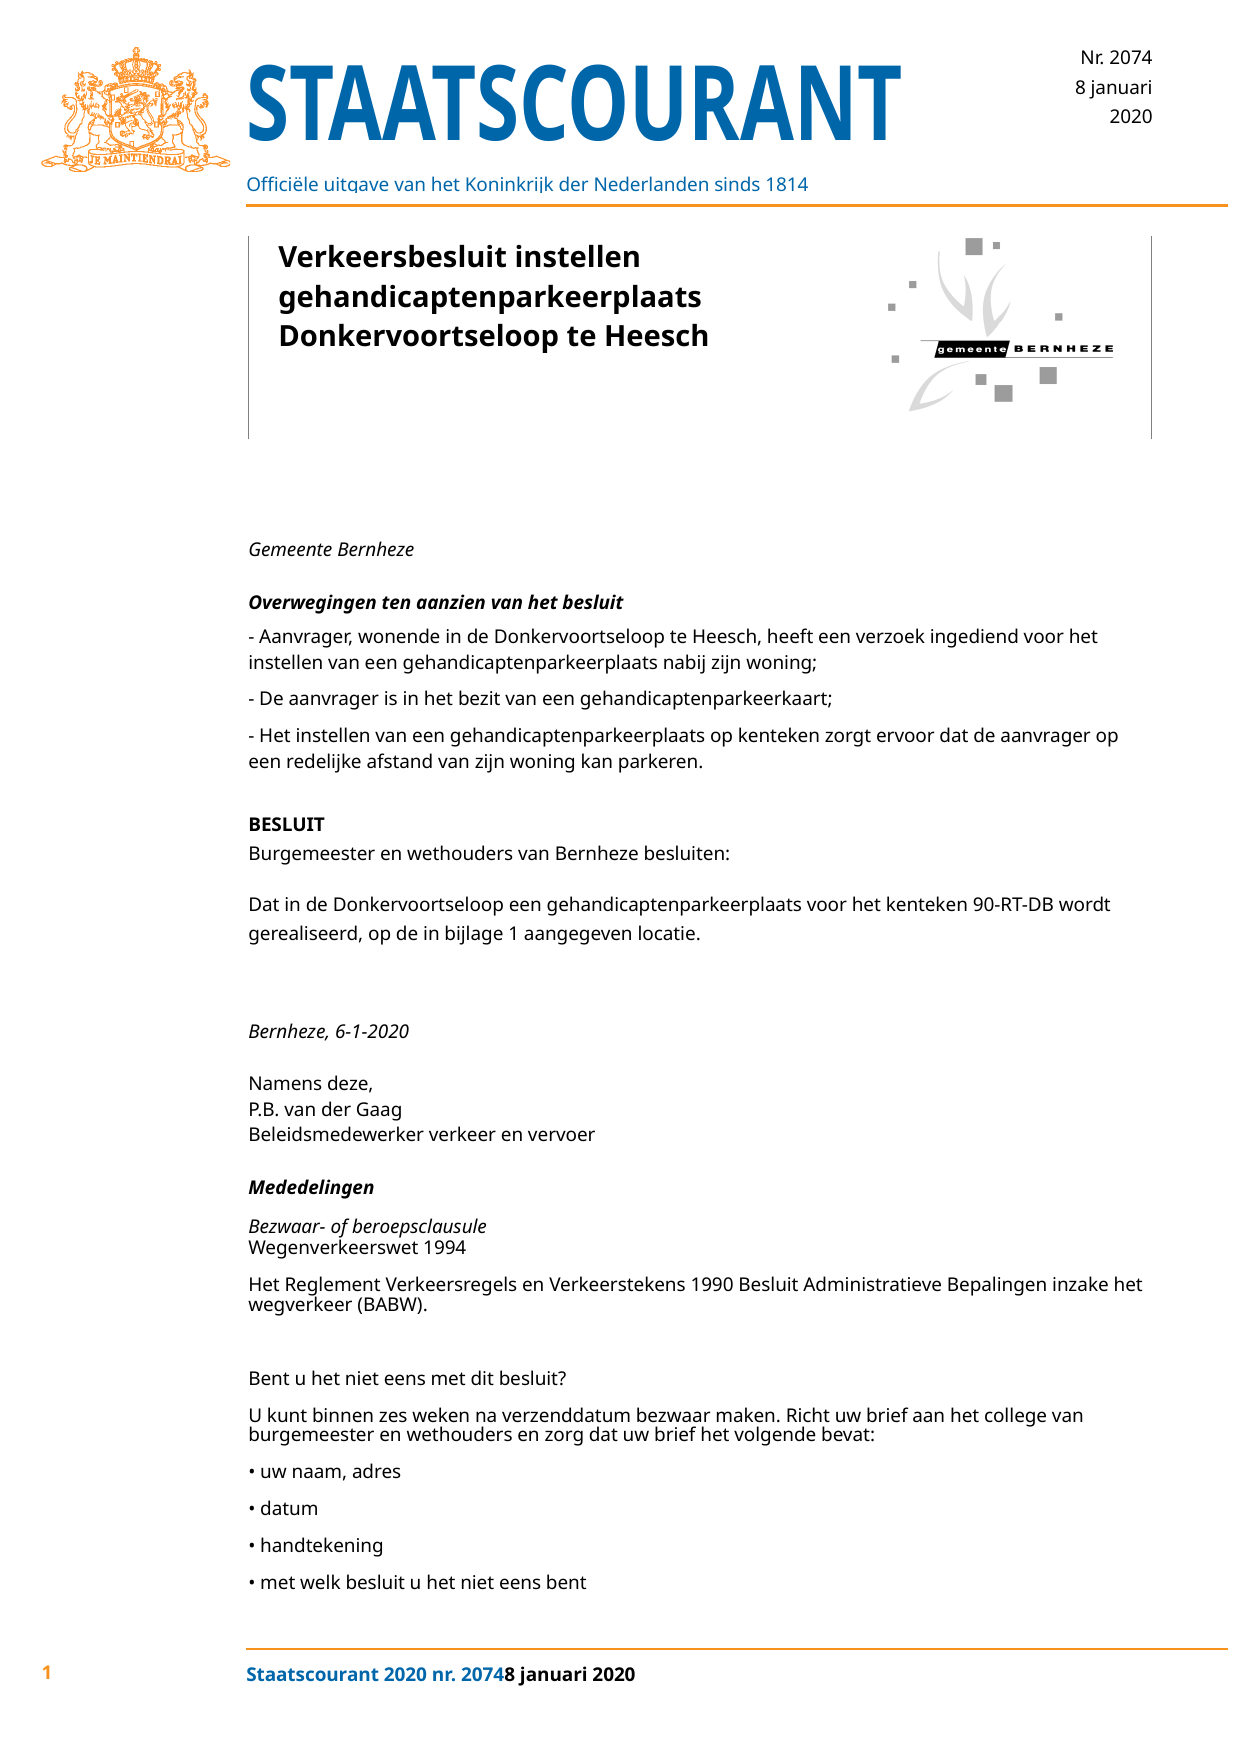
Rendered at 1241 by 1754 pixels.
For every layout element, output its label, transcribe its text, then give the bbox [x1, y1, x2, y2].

table_header Verkeersbesluit instellen gehandicaptenparkeerplaats Donkervoortseloop te Heesch [249, 236, 850, 439]
text • datum [248, 1500, 1152, 1519]
text Namens deze, [248, 1070, 1152, 1096]
text BESLUIT [248, 811, 1152, 836]
text Overwegingen ten aanzien van het besluit [248, 589, 1152, 615]
text Het Reglement Verkeersregels en Verkeerstekens 1990 Besluit Administratieve Bepalingen inzake het wegverkeer (BABW). [248, 1276, 1152, 1315]
text Bent u het niet eens met dit besluit? [248, 1369, 1152, 1389]
text • handtekening [248, 1537, 1152, 1556]
text Wegenverkeerswet 1994 [248, 1239, 1152, 1259]
table_header [850, 414, 1151, 439]
text U kunt binnen zes weken na verzenddatum bezwaar maken. Richt uw brief aan het college van burgemeester en wethouders en zorg dat uw brief het volgende bevat: [248, 1407, 1152, 1445]
text Bernheze, 6-1-2020 [248, 1018, 1152, 1044]
text Gemeente Bernheze [248, 536, 1152, 562]
picture [41, 47, 231, 172]
text Bezwaar- of beroepsclausule [248, 1214, 1152, 1239]
text • uw naam, adres [248, 1463, 1152, 1482]
picture [886, 236, 1115, 414]
text - De aanvrager is in het bezit van een gehandicaptenparkeerkaart; [248, 686, 1152, 711]
text - Aanvrager, wonende in de Donkervoortseloop te Heesch, heeft een verzoek ingediend voor het instellen van een gehandicaptenparkeerplaats nabij zijn woning; [248, 623, 1152, 675]
text - Het instellen van een gehandicaptenparkeerplaats op kenteken zorgt ervoor dat de aanvrager op een redelijke afstand van zijn woning kan parkeren. [248, 722, 1152, 774]
text Dat in de Donkervoortseloop een gehandicaptenparkeerplaats voor het kenteken 90-RT-DB wordt gerealiseerd, op de in bijlage 1 aangegeven locatie. [248, 891, 1152, 946]
text Burgemeester en wethouders van Bernheze besluiten: [248, 840, 1152, 866]
text Beleidsmedewerker verkeer en vervoer [248, 1121, 1152, 1147]
text Mededelingen [248, 1174, 1152, 1200]
table_header [1115, 236, 1151, 413]
text P.B. van der Gaag [248, 1096, 1152, 1121]
table_header [850, 236, 886, 413]
text • met welk besluit u het niet eens bent [248, 1574, 1152, 1593]
